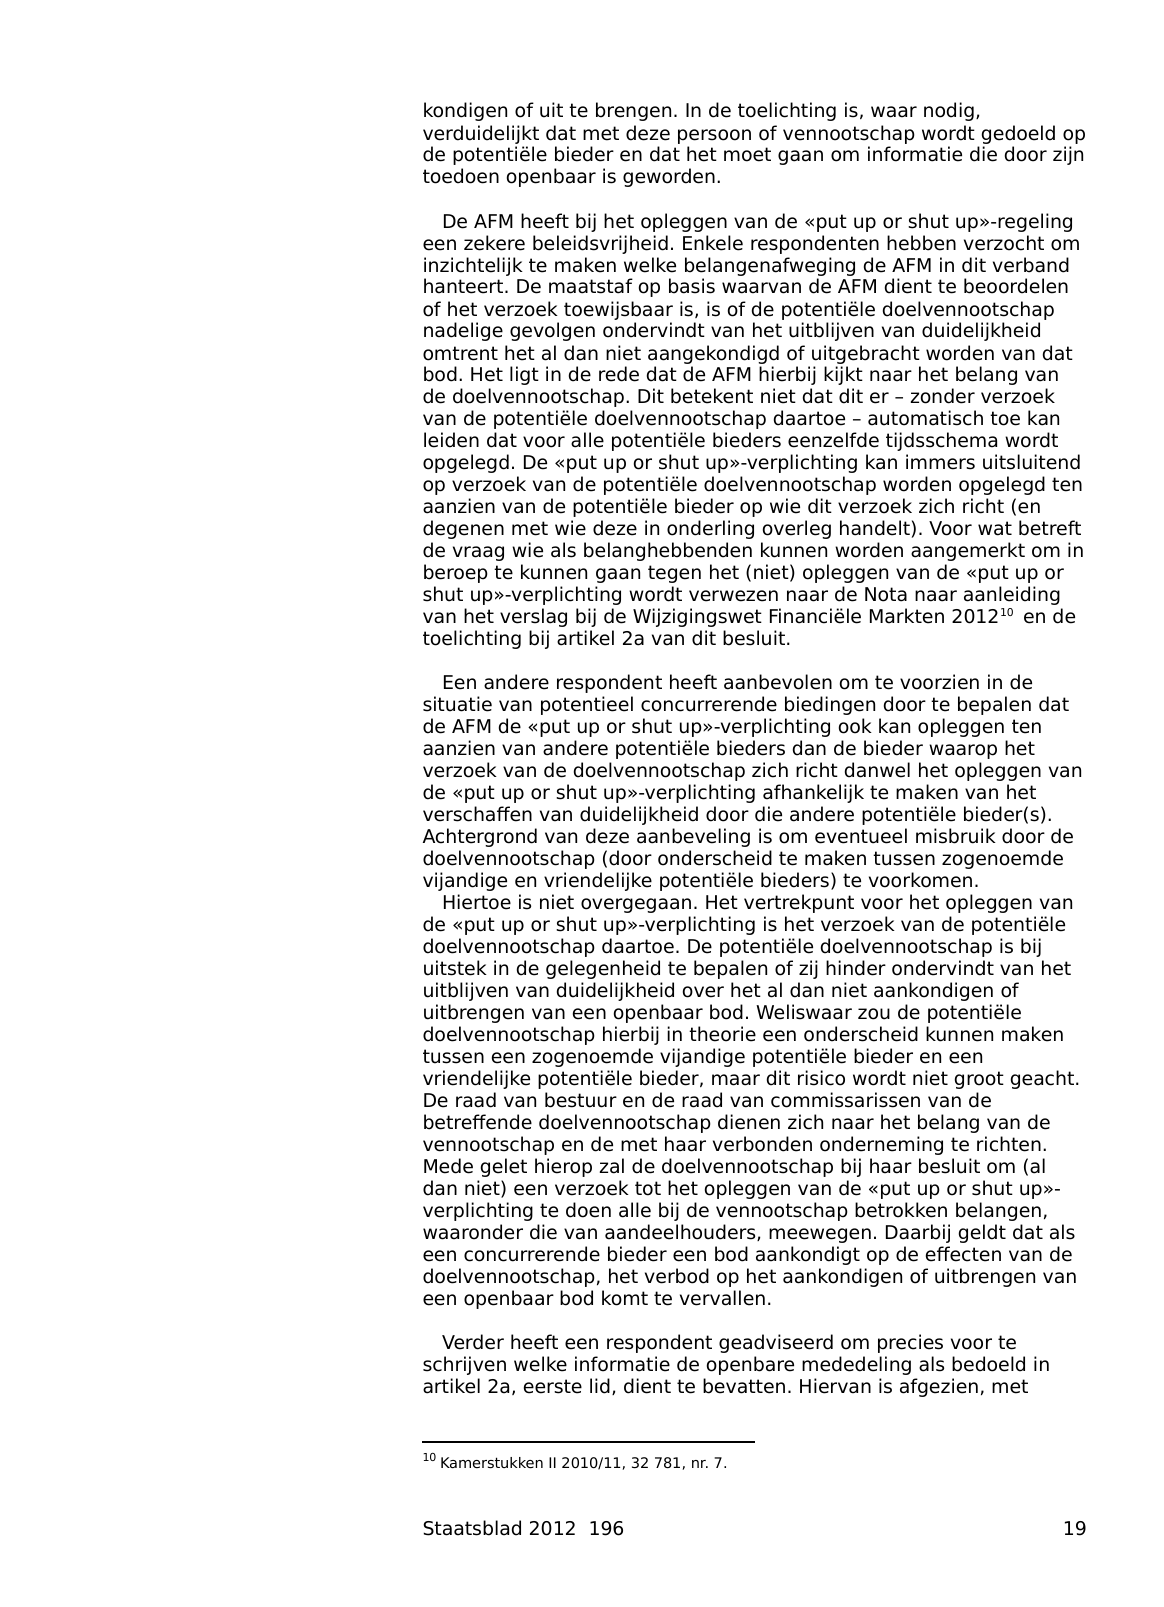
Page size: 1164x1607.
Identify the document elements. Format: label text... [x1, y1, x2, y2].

text Hiertoe is niet overgegaan. Het vertrekpunt voor het opleggen van de «put up or shut up»-verplichting is het verzoek van de potentiële doelvennootschap daartoe. De potentiële doelvennootschap is bij uitstek in de gelegenheid te bepalen of zij hinder ondervindt van het uitblijven van duidelijkheid over het al dan niet aankondigen of uitbrengen van een openbaar bod. Weliswaar zou de potentiële doelvennootschap hierbij in theorie een onderscheid kunnen maken tussen een zogenoemde vijandige potentiële bieder en een vriendelijke potentiële bieder, maar dit risico wordt niet groot geacht. De raad van bestuur en de raad van commissarissen van de betreffende doelvennootschap dienen zich naar het belang van de vennootschap en de met haar verbonden onderneming te richten. Mede gelet hierop zal de doelvennootschap bij haar besluit om (al dan niet) een verzoek tot het opleggen van de «put up or shut up»-verplichting te doen alle bij de vennootschap betrokken belangen, waaronder die van aandeelhouders, meewegen. Daarbij geldt dat als een concurrerende bieder een bod aankondigt op de effecten van de doelvennootschap, het verbod op het aankondigen of uitbrengen van een openbaar bod komt te vervallen. [422, 892, 1087, 1310]
text Verder heeft een respondent geadviseerd om precies voor te schrijven welke informatie de openbare mededeling als bedoeld in artikel 2a, eerste lid, dient te bevatten. Hiervan is afgezien, met [422, 1332, 1087, 1398]
text De AFM heeft bij het opleggen van de «put up or shut up»-regeling een zekere beleidsvrijheid. Enkele respondenten hebben verzocht om inzichtelijk te maken welke belangenafweging de AFM in dit verband hanteert. De maatstaf op basis waarvan de AFM dient te beoordelen of het verzoek toewijsbaar is, is of de potentiële doelvennootschap nadelige gevolgen ondervindt van het uitblijven van duidelijkheid omtrent het al dan niet aangekondigd of uitgebracht worden van dat bod. Het ligt in de rede dat de AFM hierbij kijkt naar het belang van de doelvennootschap. Dit betekent niet dat dit er – zonder verzoek van de potentiële doelvennootschap daartoe – automatisch toe kan leiden dat voor alle potentiële bieders eenzelfde tijdsschema wordt opgelegd. De «put up or shut up»-verplichting kan immers uitsluitend op verzoek van de potentiële doelvennootschap worden opgelegd ten aanzien van de potentiële bieder op wie dit verzoek zich richt (en degenen met wie deze in onderling overleg handelt). Voor wat betreft de vraag wie als belanghebbenden kunnen worden aangemerkt om in beroep te kunnen gaan tegen het (niet) opleggen van de «put up or shut up»-verplichting wordt verwezen naar de Nota naar aanleiding van het verslag bij de Wijzigingswet Financiële Markten 2012 en de toelichting bij artikel 2a van dit besluit. [422, 211, 1087, 650]
text kondigen of uit te brengen. In de toelichting is, waar nodig, verduidelijkt dat met deze persoon of vennootschap wordt gedoeld op de potentiële bieder en dat het moet gaan om informatie die door zijn toedoen openbaar is geworden. [422, 100, 1087, 188]
text Een andere respondent heeft aanbevolen om te voorzien in de situatie van potentieel concurrerende biedingen door te bepalen dat de AFM de «put up or shut up»-verplichting ook kan opleggen ten aanzien van andere potentiële bieders dan de bieder waarop het verzoek van de doelvennootschap zich richt danwel het opleggen van de «put up or shut up»-verplichting afhankelijk te maken van het verschaffen van duidelijkheid door die andere potentiële bieder(s). Achtergrond van deze aanbeveling is om eventueel misbruik door de doelvennootschap (door onderscheid te maken tussen zogenoemde vijandige en vriendelijke potentiële bieders) te voorkomen. [422, 672, 1087, 892]
text Kamerstukken II 2010/11, 32 781, nr. 7. [422, 1451, 1087, 1473]
